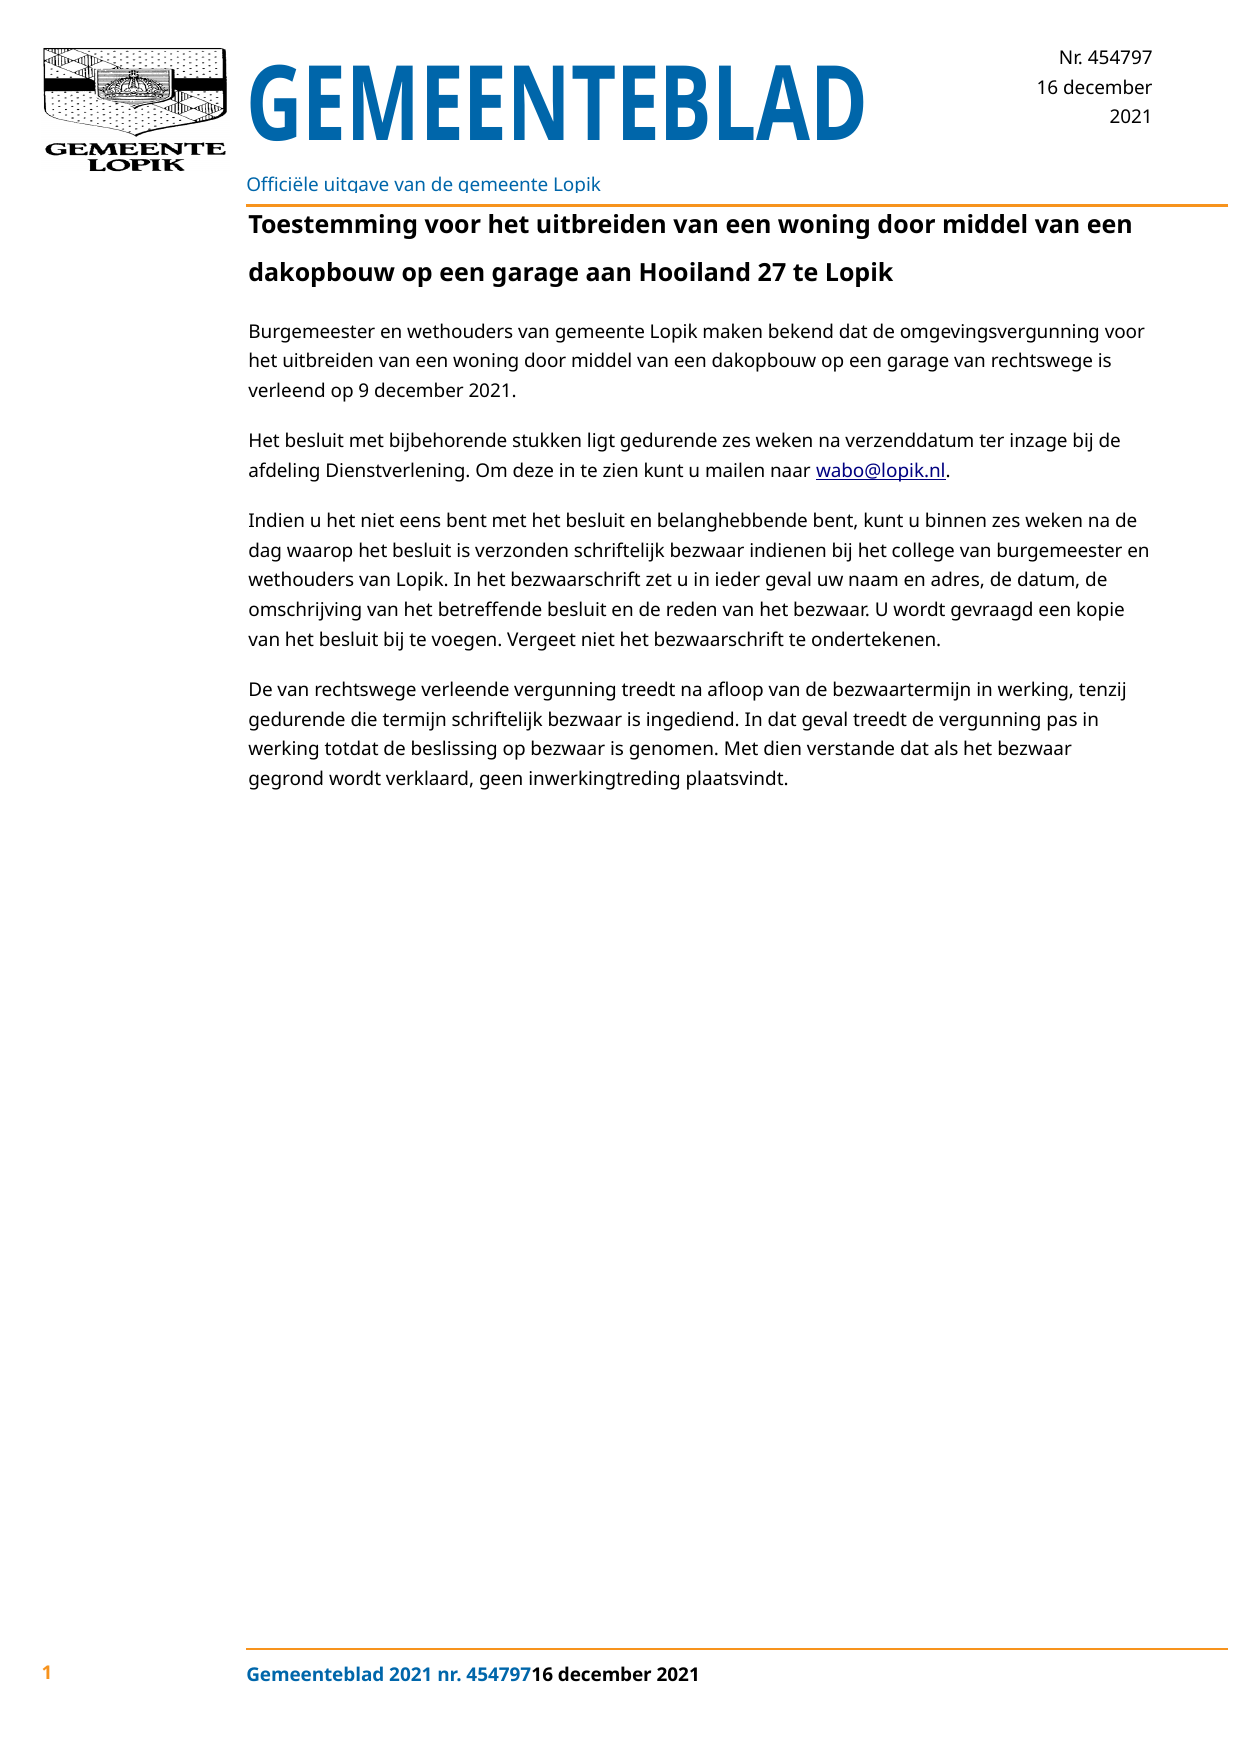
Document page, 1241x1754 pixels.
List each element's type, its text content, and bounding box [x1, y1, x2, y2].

text Indien u het niet eens bent met het besluit en belanghebbende bent, kunt u binnen zes weken na de dag waarop het besluit is verzonden schriftelijk bezwaar indienen bij het college van burgemeester en wethouders van Lopik. In het bezwaarschrift zet u in ieder geval uw naam en adres, de datum, de omschrijving van het betreffende besluit en de reden van het bezwaar. U wordt gevraagd een kopie van het besluit bij te voegen. Vergeet niet het bezwaarschrift te ondertekenen. [248, 507, 1152, 652]
picture [41, 47, 231, 172]
text Burgemeester en wethouders van gemeente Lopik maken bekend dat de omgevingsvergunning voor het uitbreiden van een woning door middel van een dakopbouw op een garage van rechtswege is verleend op 9 december 2021. [248, 318, 1152, 403]
text De van rechtswege verleende vergunning treedt na afloop van de bezwaartermijn in werking, tenzij gedurende die termijn schriftelijk bezwaar is ingediend. In dat geval treedt de vergunning pas in werking totdat de beslissing op bezwaar is genomen. Met dien verstande dat als het bezwaar gegrond wordt verklaard, geen inwerkingtreding plaatsvindt. [248, 676, 1152, 791]
text Het besluit met bijbehorende stukken ligt gedurende zes weken na verzenddatum ter inzage bij de afdeling Dienstverlening. Om deze in te zien kunt u mailen naar wabo@lopik.nl. [248, 427, 1152, 483]
text Toestemming voor het uitbreiden van een woning door middel van een dakopbouw op een garage aan Hooiland 27 te Lopik [248, 207, 1152, 288]
